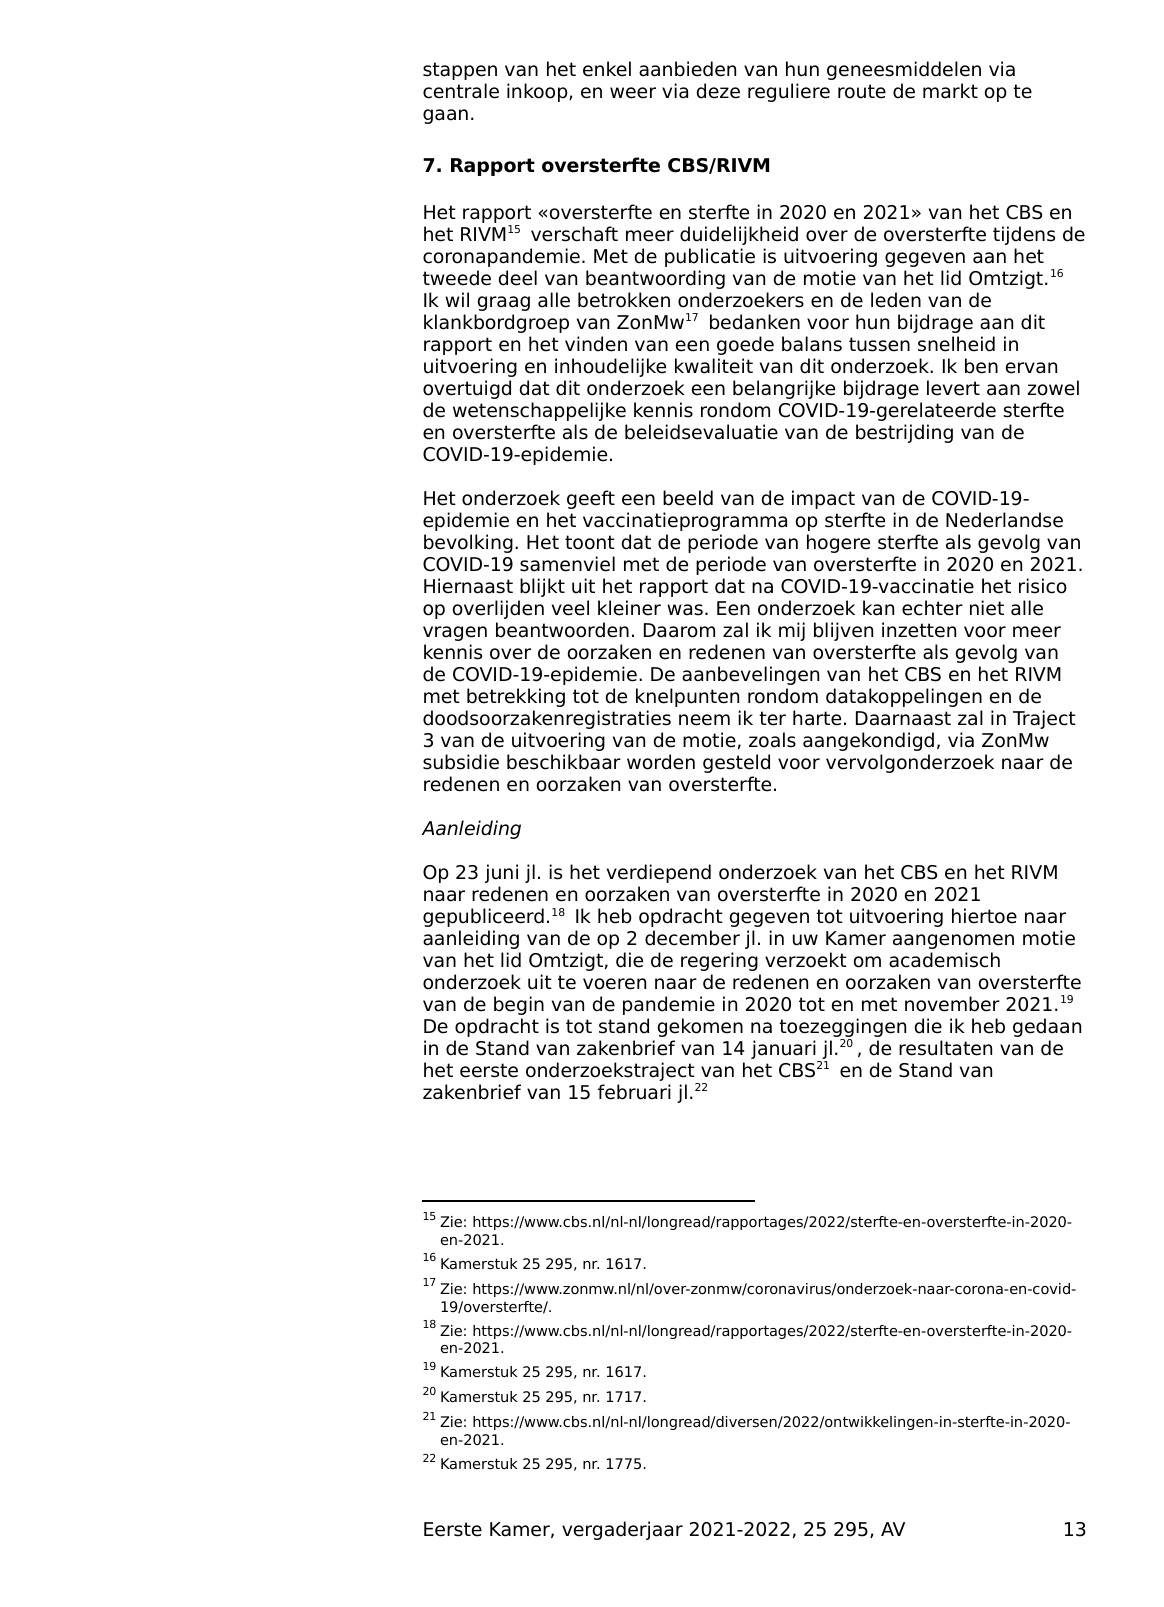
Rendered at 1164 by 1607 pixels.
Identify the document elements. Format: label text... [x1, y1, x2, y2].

text Het onderzoek geeft een beeld van de impact van de COVID-19-epidemie en het vaccinatieprogramma op sterfte in de Nederlandse bevolking. Het toont dat de periode van hogere sterfte als gevolg van COVID-19 samenviel met de periode van oversterfte in 2020 en 2021. Hiernaast blijkt uit het rapport dat na COVID-19-vaccinatie het risico op overlijden veel kleiner was. Een onderzoek kan echter niet alle vragen beantwoorden. Daarom zal ik mij blijven inzetten voor meer kennis over de oorzaken en redenen van oversterfte als gevolg van de COVID-19-epidemie. De aanbevelingen van het CBS en het RIVM met betrekking tot de knelpunten rondom datakoppelingen en de doodsoorzakenregistraties neem ik ter harte. Daarnaast zal in Traject 3 van de uitvoering van de motie, zoals aangekondigd, via ZonMw subsidie beschikbaar worden gesteld voor vervolgonderzoek naar de redenen en oorzaken van oversterfte. [422, 488, 1087, 796]
text Kamerstuk 25 295, nr. 1617. [422, 1360, 1087, 1382]
text Op 23 juni jl. is het verdiepend onderzoek van het CBS en het RIVM naar redenen en oorzaken van oversterfte in 2020 en 2021 gepubliceerd. Ik heb opdracht gegeven tot uitvoering hiertoe naar aanleiding van de op 2 december jl. in uw Kamer aangenomen motie van het lid Omtzigt, die de regering verzoekt om academisch onderzoek uit te voeren naar de redenen en oorzaken van oversterfte van de begin van de pandemie in 2020 tot en met november 2021. De opdracht is tot stand gekomen na toezeggingen die ik heb gedaan in de Stand van zakenbrief van 14 januari jl., de resultaten van de het eerste onderzoekstraject van het CBS en de Stand van zakenbrief van 15 februari jl. [422, 862, 1087, 1104]
text Kamerstuk 25 295, nr. 1717. [422, 1385, 1087, 1407]
text Zie: https://www.zonmw.nl/nl/over-zonmw/coronavirus/onderzoek-naar-corona-en-covid-19/oversterfte/. [422, 1277, 1087, 1316]
subtitle 7. Rapport oversterfte CBS/RIVM [422, 155, 1087, 177]
text stappen van het enkel aanbieden van hun geneesmiddelen via centrale inkoop, en weer via deze reguliere route de markt op te gaan. [422, 59, 1087, 125]
text Kamerstuk 25 295, nr. 1617. [422, 1252, 1087, 1274]
text Zie: https://www.cbs.nl/nl-nl/longread/rapportages/2022/sterfte-en-oversterfte-in-2020-en-2021. [422, 1210, 1087, 1249]
text Zie: https://www.cbs.nl/nl-nl/longread/rapportages/2022/sterfte-en-oversterfte-in-2020-en-2021. [422, 1318, 1087, 1357]
text Het rapport «oversterfte en sterfte in 2020 en 2021» van het CBS en het RIVM verschaft meer duidelijkheid over de oversterfte tijdens de coronapandemie. Met de publicatie is uitvoering gegeven aan het tweede deel van beantwoording van de motie van het lid Omtzigt. Ik wil graag alle betrokken onderzoekers en de leden van de klankbordgroep van ZonMw bedanken voor hun bijdrage aan dit rapport en het vinden van een goede balans tussen snelheid in uitvoering en inhoudelijke kwaliteit van dit onderzoek. Ik ben ervan overtuigd dat dit onderzoek een belangrijke bijdrage levert aan zowel de wetenschappelijke kennis rondom COVID-19-gerelateerde sterfte en oversterfte als de beleidsevaluatie van de bestrijding van de COVID-19-epidemie. [422, 202, 1087, 466]
text Kamerstuk 25 295, nr. 1775. [422, 1452, 1087, 1474]
text Zie: https://www.cbs.nl/nl-nl/longread/diversen/2022/ontwikkelingen-in-sterfte-in-2020-en-2021. [422, 1410, 1087, 1449]
subtitle Aanleiding [422, 818, 1087, 840]
